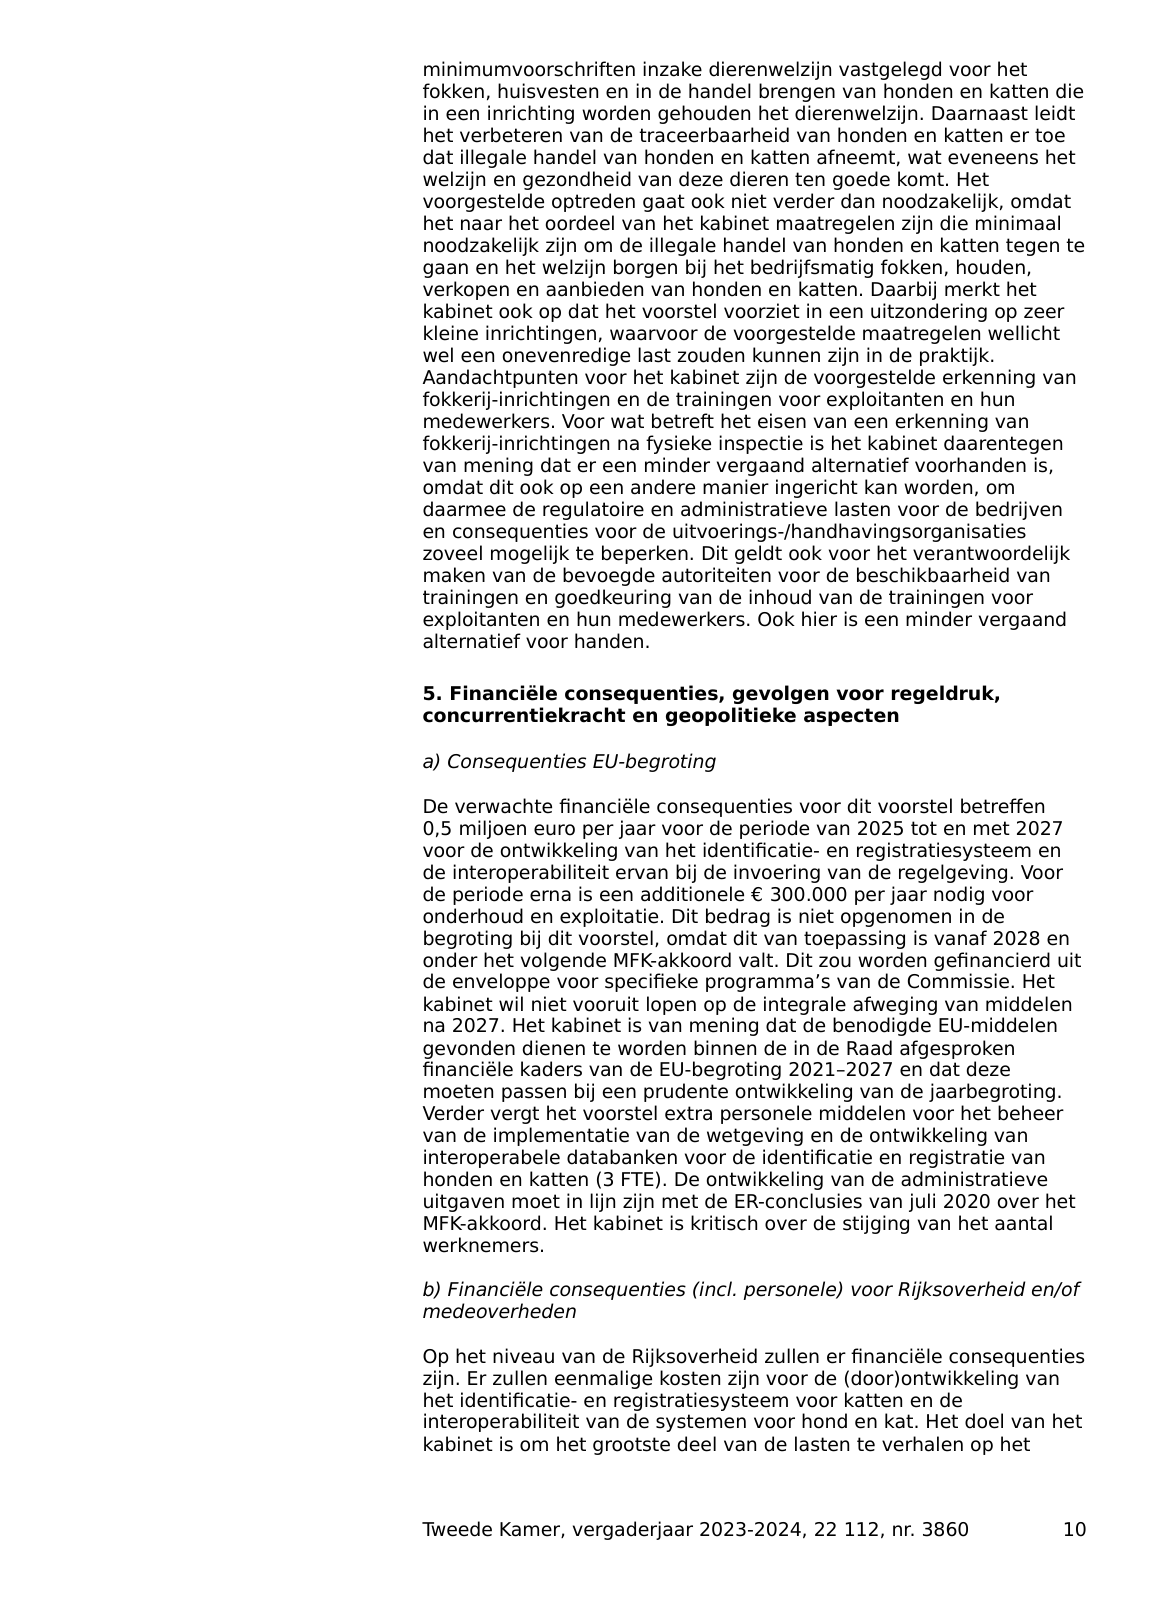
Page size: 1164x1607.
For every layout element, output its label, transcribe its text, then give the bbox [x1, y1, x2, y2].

subtitle 5. Financiële consequenties, gevolgen voor regeldruk, concurrentiekracht en geopolitieke aspecten [422, 682, 1087, 726]
text De verwachte financiële consequenties voor dit voorstel betreffen 0,5 miljoen euro per jaar voor de periode van 2025 tot en met 2027 voor de ontwikkeling van het identificatie- en registratiesysteem en de interoperabiliteit ervan bij de invoering van de regelgeving. Voor de periode erna is een additionele € 300.000 per jaar nodig voor onderhoud en exploitatie. Dit bedrag is niet opgenomen in de begroting bij dit voorstel, omdat dit van toepassing is vanaf 2028 en onder het volgende MFK-akkoord valt. Dit zou worden gefinancierd uit de enveloppe voor specifieke programma’s van de Commissie. Het kabinet wil niet vooruit lopen op de integrale afweging van middelen na 2027. Het kabinet is van mening dat de benodigde EU-middelen gevonden dienen te worden binnen de in de Raad afgesproken financiële kaders van de EU-begroting 2021–2027 en dat deze moeten passen bij een prudente ontwikkeling van de jaarbegroting. Verder vergt het voorstel extra personele middelen voor het beheer van de implementatie van de wetgeving en de ontwikkeling van interoperabele databanken voor de identificatie en registratie van honden en katten (3 FTE). De ontwikkeling van de administratieve uitgaven moet in lijn zijn met de ER-conclusies van juli 2020 over het MFK-akkoord. Het kabinet is kritisch over de stijging van het aantal werknemers. [422, 796, 1087, 1257]
subtitle b) Financiële consequenties (incl. personele) voor Rijksoverheid en/of medeoverheden [422, 1279, 1087, 1323]
text Op het niveau van de Rijksoverheid zullen er financiële consequenties zijn. Er zullen eenmalige kosten zijn voor de (door)ontwikkeling van het identificatie- en registratiesysteem voor katten en de interoperabiliteit van de systemen voor hond en kat. Het doel van het kabinet is om het grootste deel van de lasten te verhalen op het [422, 1346, 1087, 1455]
text minimumvoorschriften inzake dierenwelzijn vastgelegd voor het fokken, huisvesten en in de handel brengen van honden en katten die in een inrichting worden gehouden het dierenwelzijn. Daarnaast leidt het verbeteren van de traceerbaarheid van honden en katten er toe dat illegale handel van honden en katten afneemt, wat eveneens het welzijn en gezondheid van deze dieren ten goede komt. Het voorgestelde optreden gaat ook niet verder dan noodzakelijk, omdat het naar het oordeel van het kabinet maatregelen zijn die minimaal noodzakelijk zijn om de illegale handel van honden en katten tegen te gaan en het welzijn borgen bij het bedrijfsmatig fokken, houden, verkopen en aanbieden van honden en katten. Daarbij merkt het kabinet ook op dat het voorstel voorziet in een uitzondering op zeer kleine inrichtingen, waarvoor de voorgestelde maatregelen wellicht wel een onevenredige last zouden kunnen zijn in de praktijk. Aandachtpunten voor het kabinet zijn de voorgestelde erkenning van fokkerij-inrichtingen en de trainingen voor exploitanten en hun medewerkers. Voor wat betreft het eisen van een erkenning van fokkerij-inrichtingen na fysieke inspectie is het kabinet daarentegen van mening dat er een minder vergaand alternatief voorhanden is, omdat dit ook op een andere manier ingericht kan worden, om daarmee de regulatoire en administratieve lasten voor de bedrijven en consequenties voor de uitvoerings-/handhavingsorganisaties zoveel mogelijk te beperken. Dit geldt ook voor het verantwoordelijk maken van de bevoegde autoriteiten voor de beschikbaarheid van trainingen en goedkeuring van de inhoud van de trainingen voor exploitanten en hun medewerkers. Ook hier is een minder vergaand alternatief voor handen. [422, 59, 1087, 652]
subtitle a) Consequenties EU-begroting [422, 751, 1087, 773]
